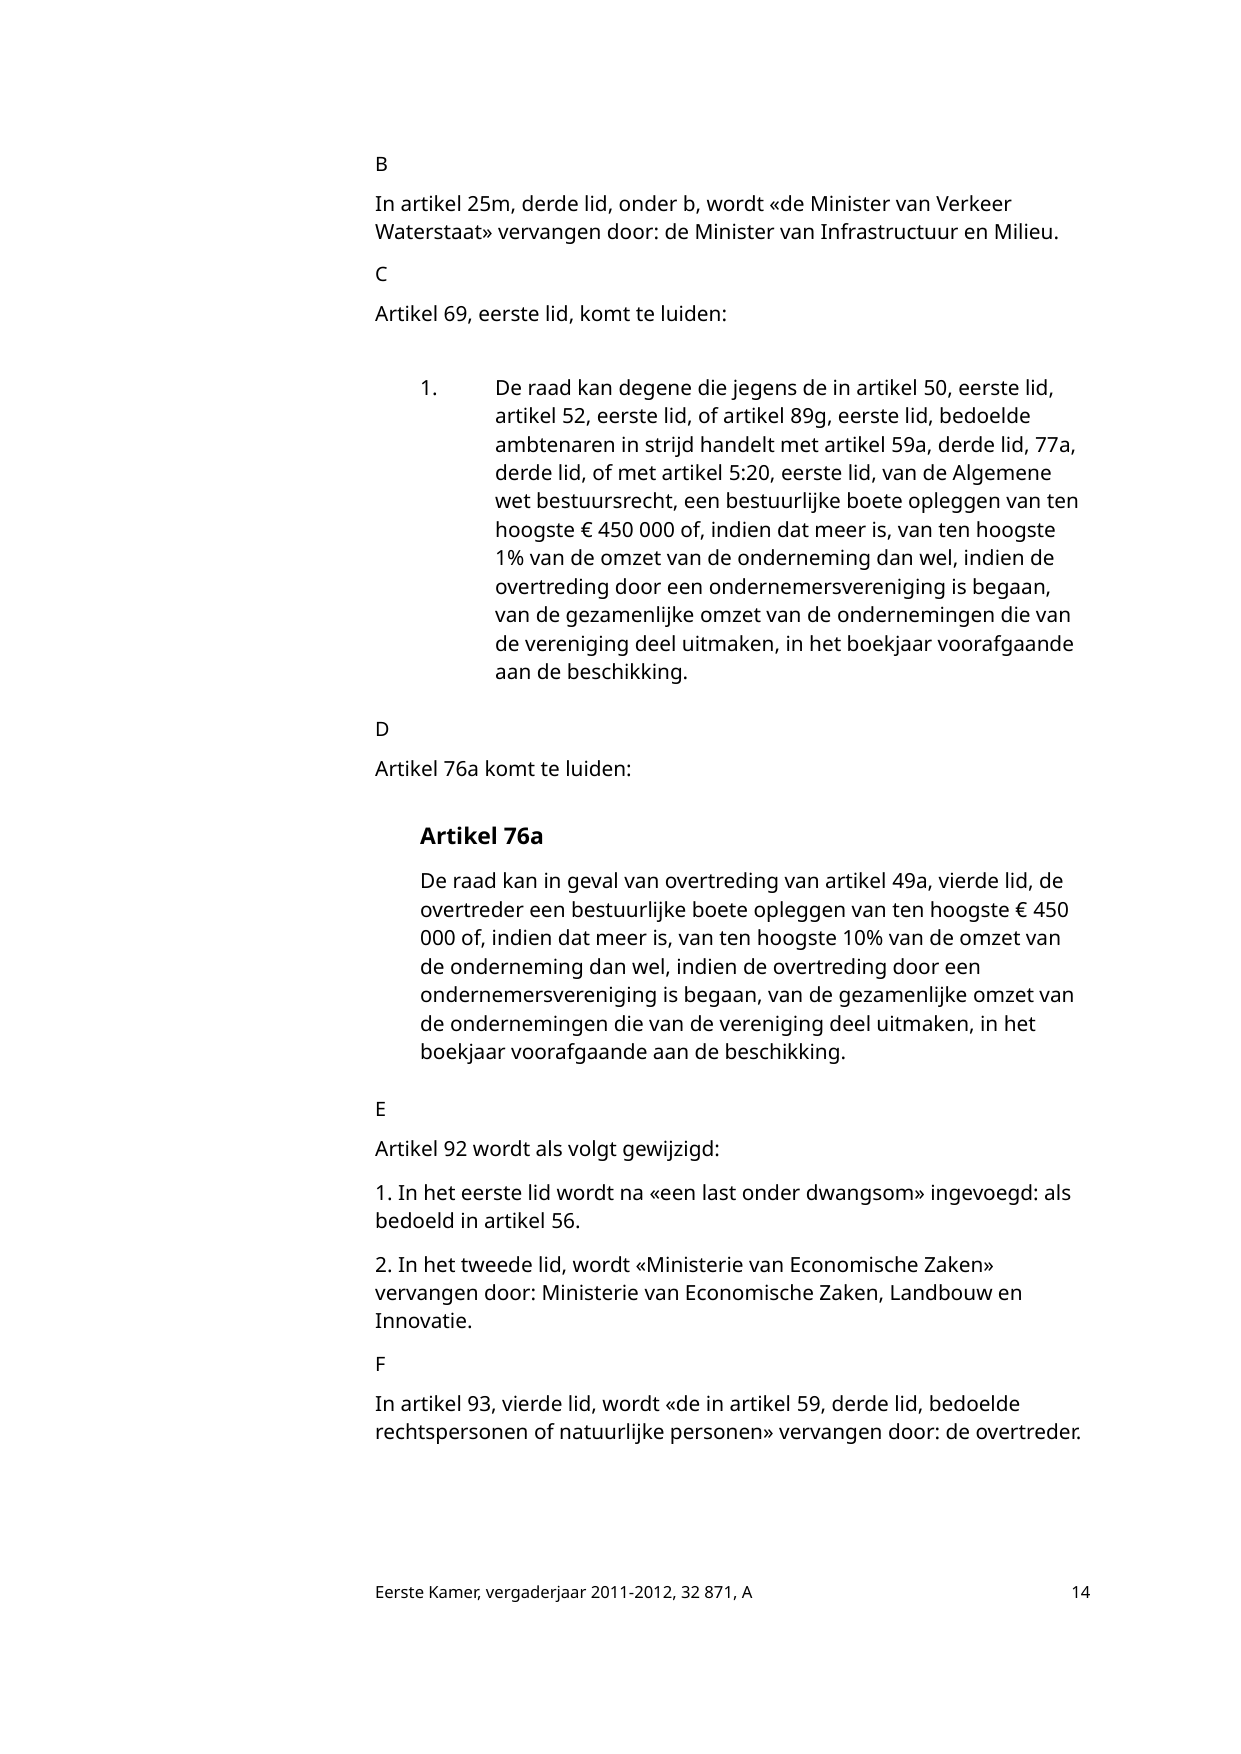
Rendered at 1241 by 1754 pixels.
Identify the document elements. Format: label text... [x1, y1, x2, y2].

text De raad kan in geval van overtreding van artikel 49a, vierde lid, de overtreder een bestuurlijke boete opleggen van ten hoogste € 450 000 of, indien dat meer is, van ten hoogste 10% van de omzet van de onderneming dan wel, indien de overtreding door een ondernemersvereniging is begaan, van de gezamenlijke omzet van de ondernemingen die van de vereniging deel uitmaken, in het boekjaar voorafgaande aan de beschikking. [420, 867, 1090, 1066]
text Artikel 92 wordt als volgt gewijzigd: [375, 1134, 1090, 1163]
text E [375, 1096, 1090, 1123]
text In artikel 93, vierde lid, wordt «de in artikel 59, derde lid, bedoelde rechtspersonen of natuurlijke personen» vervangen door: de overtreder. [375, 1389, 1090, 1446]
text In artikel 25m, derde lid, onder b, wordt «de Minister van Verkeer Waterstaat» vervangen door: de Minister van Infrastructuur en Milieu. [375, 189, 1090, 246]
text Artikel 76a komt te luiden: [375, 754, 1090, 783]
text D [375, 716, 1090, 743]
text 2. In het tweede lid, wordt «Ministerie van Economische Zaken» vervangen door: Ministerie van Economische Zaken, Landbouw en Innovatie. [375, 1250, 1090, 1335]
text C [375, 261, 1090, 288]
subtitle Artikel 76a [420, 820, 1090, 852]
list De raad kan degene die jegens de in artikel 50, eerste lid, artikel 52, eerste lid, of artikel 89g, eerste lid, bedoelde ambtenaren in strijd handelt met artikel 59a, derde lid, 77a, derde lid, of met artikel 5:20, eerste lid, van de Algemene wet bestuursrecht, een bestuurlijke boete opleggen van ten hoogste € 450 000 of, indien dat meer is, van ten hoogste 1% van de omzet van de onderneming dan wel, indien de overtreding door een ondernemersvereniging is begaan, van de gezamenlijke omzet van de ondernemingen die van de vereniging deel uitmaken, in het boekjaar voorafgaande aan de beschikking. [420, 373, 1090, 686]
text F [375, 1350, 1090, 1377]
text Artikel 69, eerste lid, komt te luiden: [375, 299, 1090, 328]
text 1. In het eerste lid wordt na «een last onder dwangsom» ingevoegd: als bedoeld in artikel 56. [375, 1178, 1090, 1235]
text B [375, 150, 1090, 177]
